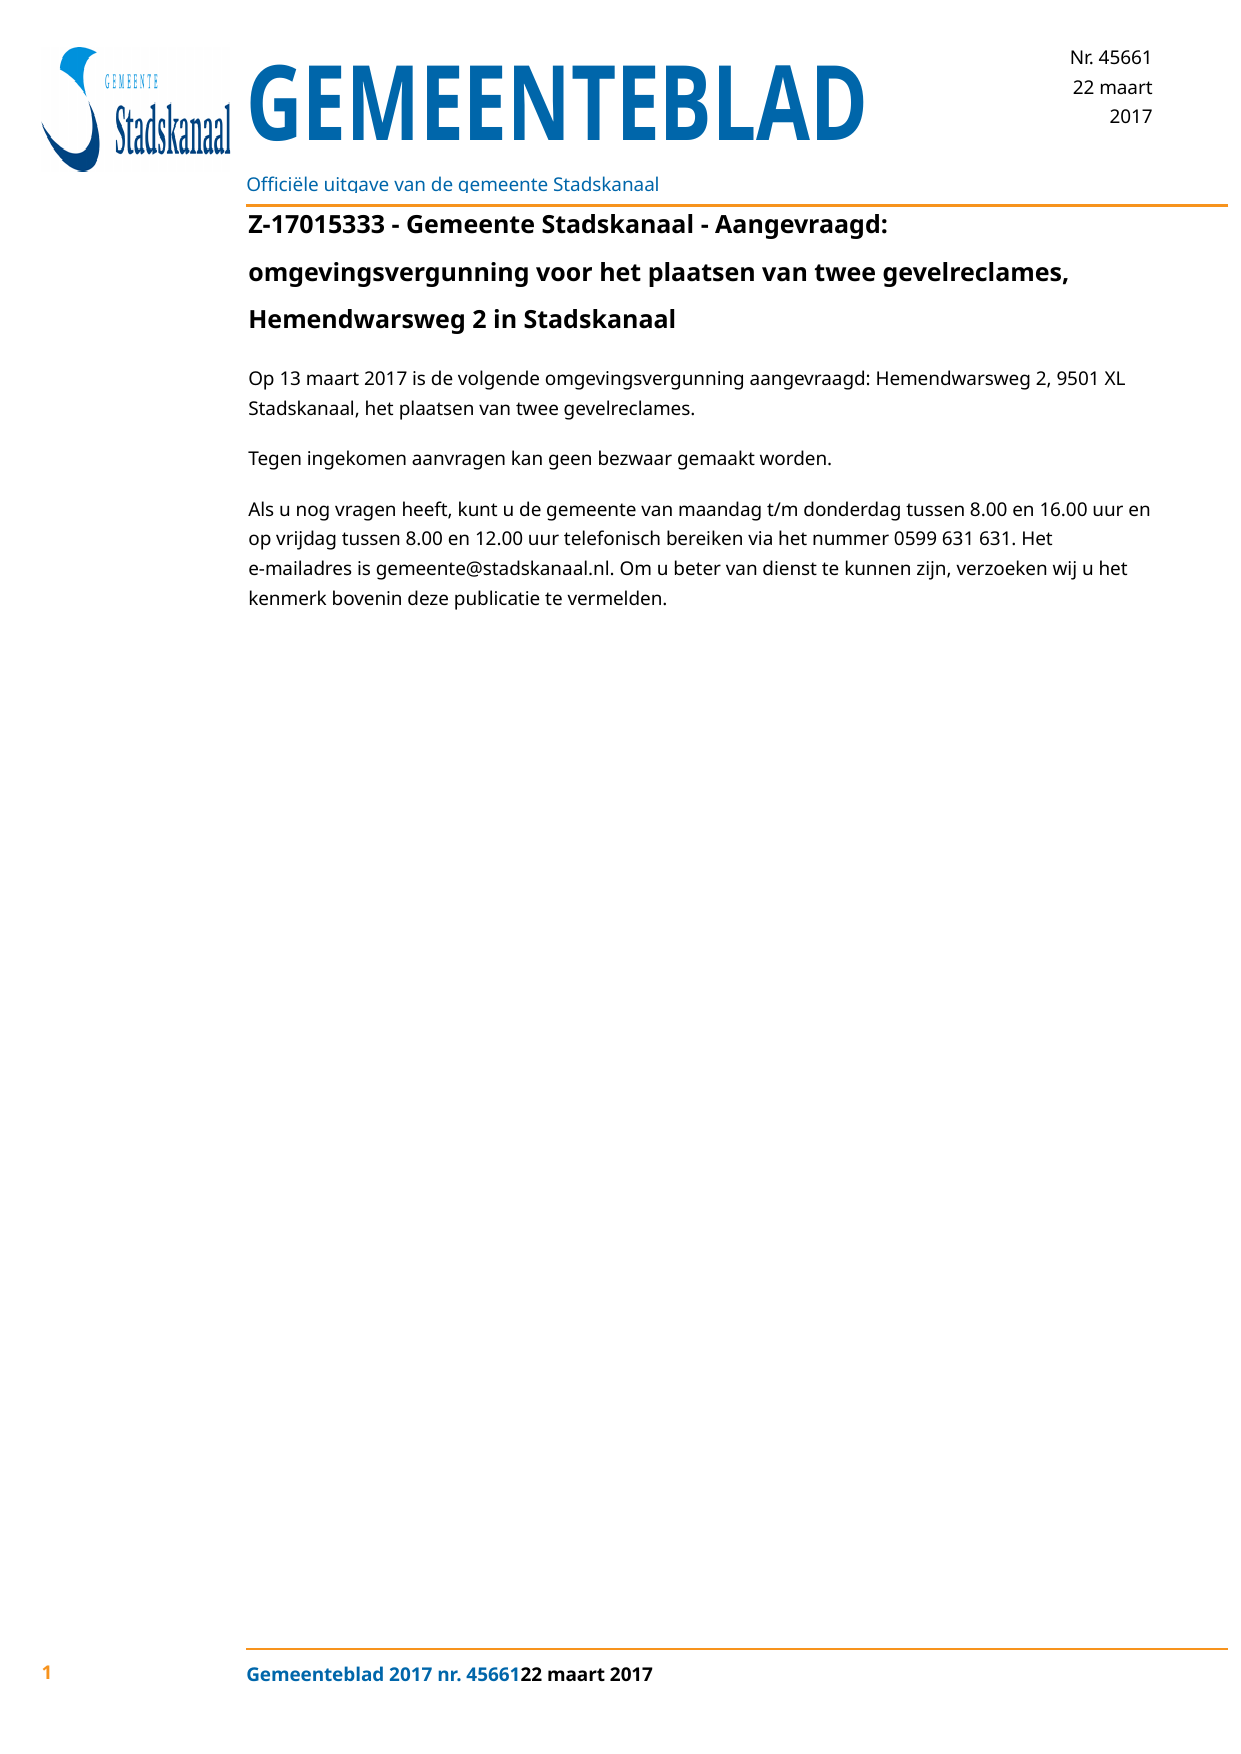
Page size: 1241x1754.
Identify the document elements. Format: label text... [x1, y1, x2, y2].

picture [41, 47, 231, 172]
text Z-17015333 - Gemeente Stadskanaal - Aangevraagd: omgevingsvergunning voor het plaatsen van twee gevelreclames, Hemendwarsweg 2 in Stadskanaal [248, 207, 1152, 336]
text Tegen ingekomen aanvragen kan geen bezwaar gemaakt worden. [248, 446, 1152, 471]
text Als u nog vragen heeft, kunt u de gemeente van maandag t/m donderdag tussen 8.00 en 16.00 uur en op vrijdag tussen 8.00 en 12.00 uur telefonisch bereiken via het nummer 0599 631 631. Het e‑mailadres is gemeente@stadskanaal.nl. Om u beter van dienst te kunnen zijn, verzoeken wij u het kenmerk bovenin deze publicatie te vermelden. [248, 496, 1152, 610]
text Op 13 maart 2017 is de volgende omgevingsvergunning aangevraagd: Hemendwarsweg 2, 9501 XL Stadskanaal, het plaatsen van twee gevelreclames. [248, 366, 1152, 421]
